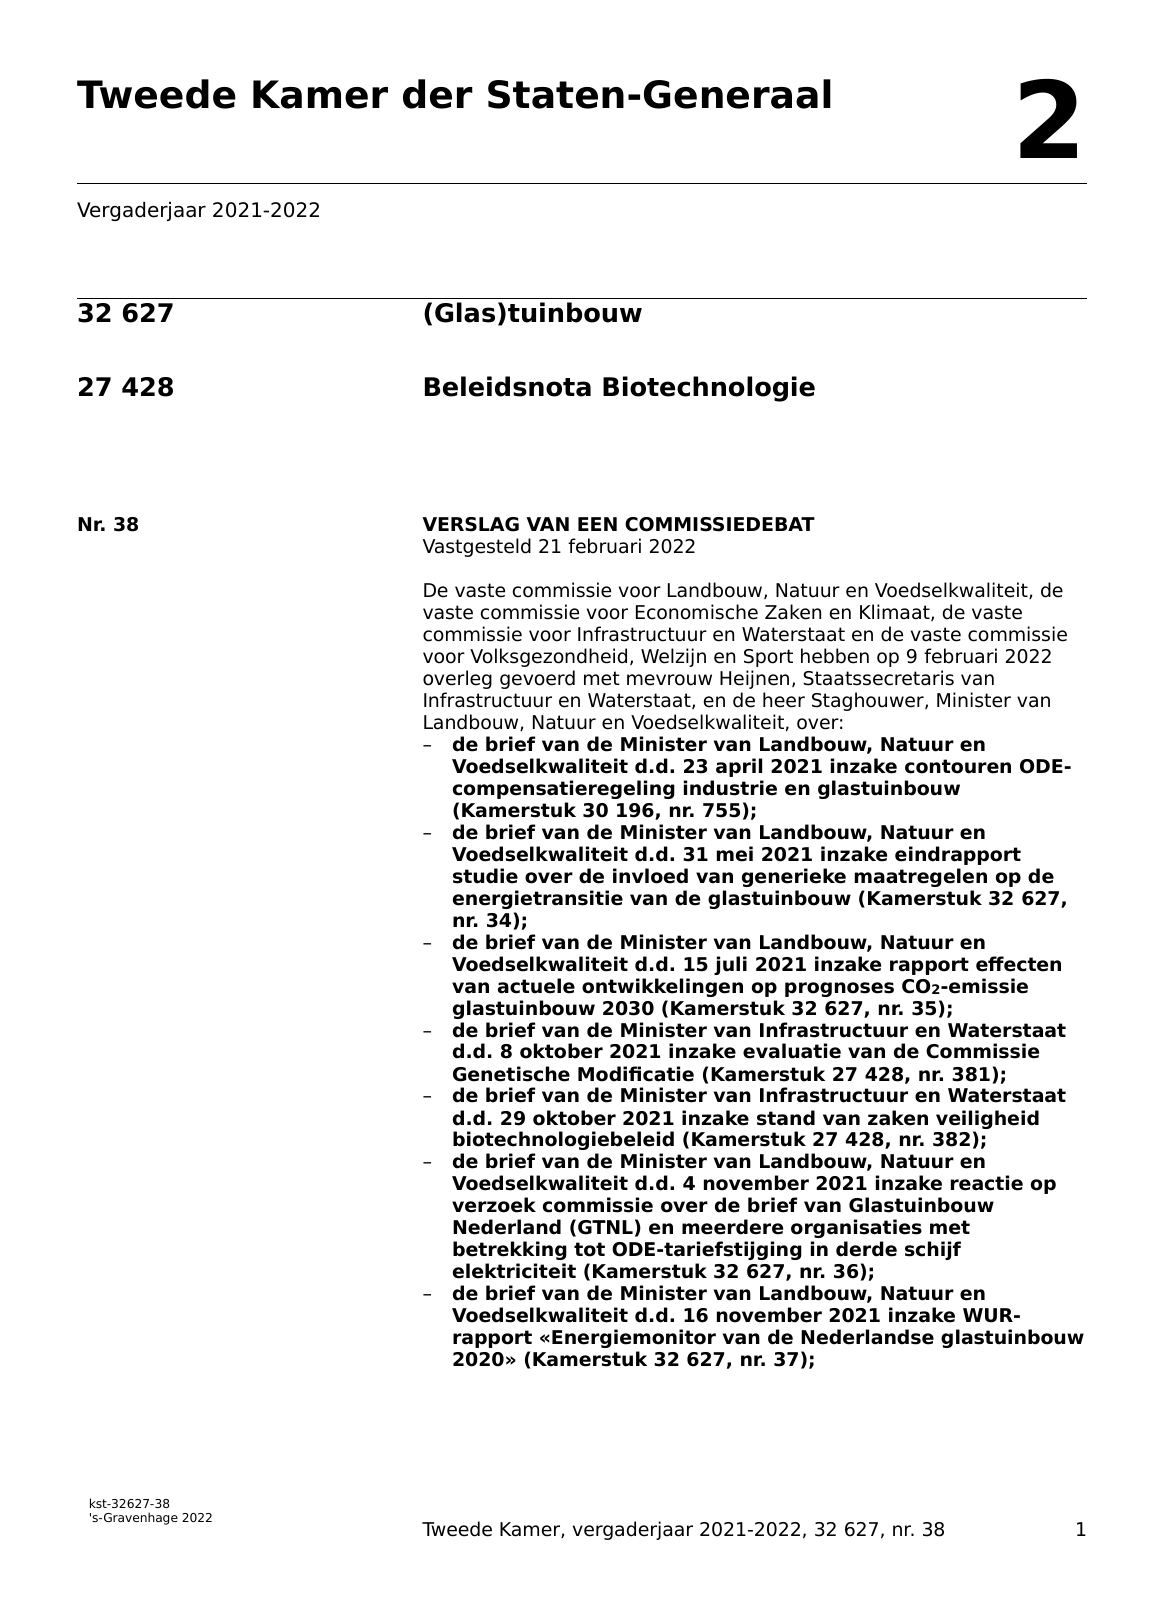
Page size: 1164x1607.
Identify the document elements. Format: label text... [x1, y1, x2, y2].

text – de brief van de Minister van Landbouw, Natuur en Voedselkwaliteit d.d. 31 mei 2021 inzake eindrapport studie over de invloed van generieke maatregelen op de energietransitie van de glastuinbouw (Kamerstuk 32 627, nr. 34); [422, 822, 1087, 932]
text Vastgesteld 21 februari 2022 [422, 536, 1087, 558]
text 's-Gravenhage 2022 [88, 1511, 323, 1525]
text – de brief van de Minister van Landbouw, Natuur en Voedselkwaliteit d.d. 23 april 2021 inzake contouren ODE-compensatieregeling industrie en glastuinbouw (Kamerstuk 30 196, nr. 755); [422, 734, 1087, 822]
text – de brief van de Minister van Landbouw, Natuur en Voedselkwaliteit d.d. 16 november 2021 inzake WUR-rapport «Energiemonitor van de Nederlandse glastuinbouw 2020» (Kamerstuk 32 627, nr. 37); [422, 1283, 1087, 1371]
text – de brief van de Minister van Infrastructuur en Waterstaat d.d. 29 oktober 2021 inzake stand van zaken veiligheid biotechnologiebeleid (Kamerstuk 27 428, nr. 382); [422, 1085, 1087, 1151]
table_header 2 [886, 59, 1087, 183]
text kst-32627-38 [88, 1497, 323, 1511]
text – de brief van de Minister van Landbouw, Natuur en Voedselkwaliteit d.d. 4 november 2021 inzake reactie op verzoek commissie over de brief van Glastuinbouw Nederland (GTNL) en meerdere organisaties met betrekking tot ODE-tariefstijging in derde schijf elektriciteit (Kamerstuk 32 627, nr. 36); [422, 1151, 1087, 1283]
table_cell Vergaderjaar 2021-2022 [77, 184, 1087, 298]
subtitle Nr. 38 VERSLAG VAN EEN COMMISSIEDEBAT [77, 514, 1087, 536]
text – de brief van de Minister van Infrastructuur en Waterstaat d.d. 8 oktober 2021 inzake evaluatie van de Commissie Genetische Modificatie (Kamerstuk 27 428, nr. 381); [422, 1019, 1087, 1085]
text De vaste commissie voor Landbouw, Natuur en Voedselkwaliteit, de vaste commissie voor Economische Zaken en Klimaat, de vaste commissie voor Infrastructuur en Waterstaat en de vaste commissie voor Volksgezondheid, Welzijn en Sport hebben op 9 februari 2022 overleg gevoerd met mevrouw Heijnen, Staatssecretaris van Infrastructuur en Waterstaat, en de heer Staghouwer, Minister van Landbouw, Natuur en Voedselkwaliteit, over: [422, 580, 1087, 734]
text – de brief van de Minister van Landbouw, Natuur en Voedselkwaliteit d.d. 15 juli 2021 inzake rapport effecten van actuele ontwikkelingen op prognoses CO2-emissie glastuinbouw 2030 (Kamerstuk 32 627, nr. 35); [422, 932, 1087, 1019]
table_header Tweede Kamer der Staten-Generaal [77, 59, 886, 183]
subtitle 32 627 (Glas)tuinbouw [77, 299, 1087, 329]
subtitle 27 428 Beleidsnota Biotechnologie [77, 373, 1087, 403]
